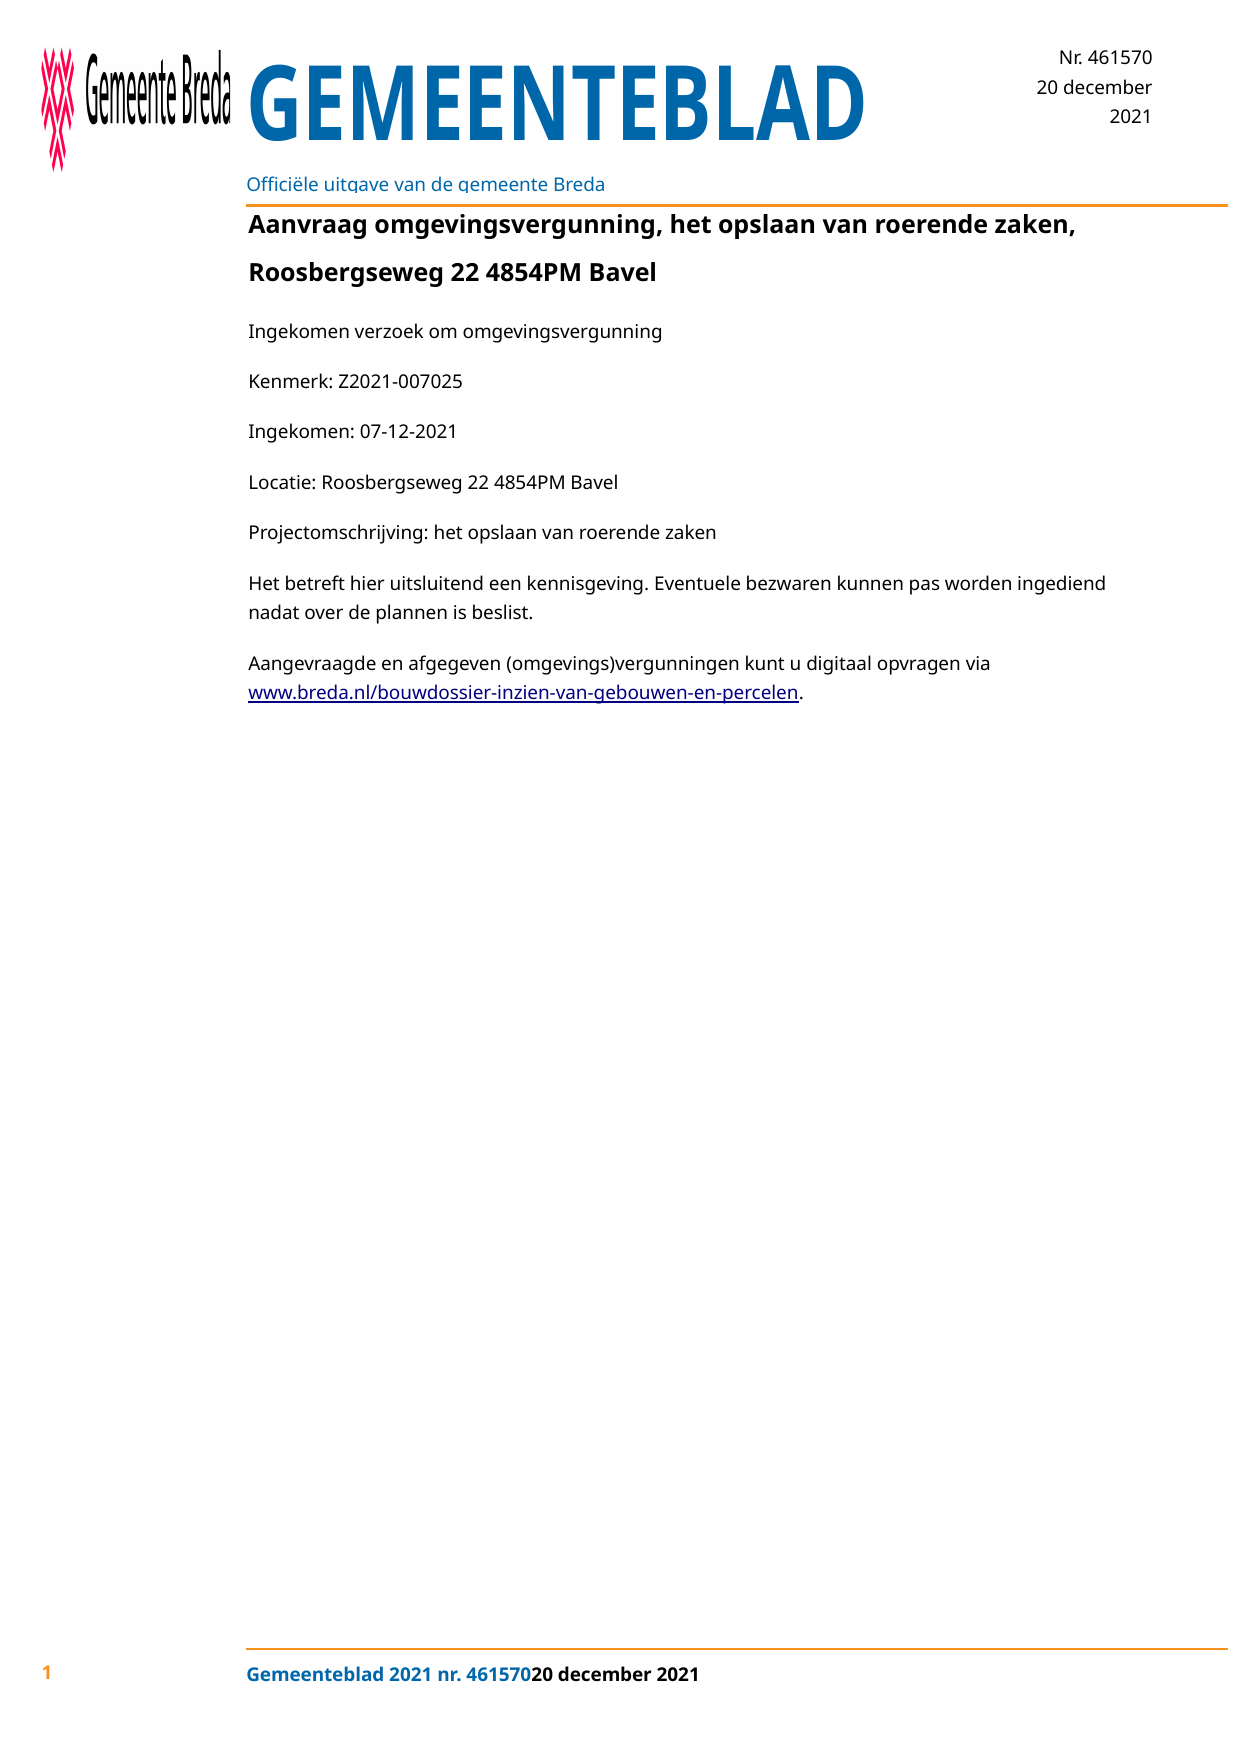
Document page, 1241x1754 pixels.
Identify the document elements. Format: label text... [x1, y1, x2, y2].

text Het betreft hier uitsluitend een kennisgeving. Eventuele bezwaren kunnen pas worden ingediend nadat over de plannen is beslist. [248, 570, 1152, 625]
text Kenmerk: Z2021-007025 [248, 368, 1152, 394]
text Aanvraag omgevingsvergunning, het opslaan van roerende zaken, Roosbergseweg 22 4854PM Bavel [248, 207, 1152, 288]
text Ingekomen: 07-12-2021 [248, 419, 1152, 444]
text Aangevraagde en afgegeven (omgevings)vergunningen kunt u digitaal opvragen via www.breda.nl/bouwdossier-inzien-van-gebouwen-en-percelen. [248, 650, 1152, 705]
text Projectomschrijving: het opslaan van roerende zaken [248, 519, 1152, 545]
picture [41, 47, 231, 172]
text Locatie: Roosbergseweg 22 4854PM Bavel [248, 469, 1152, 495]
text Ingekomen verzoek om omgevingsvergunning [248, 318, 1152, 344]
